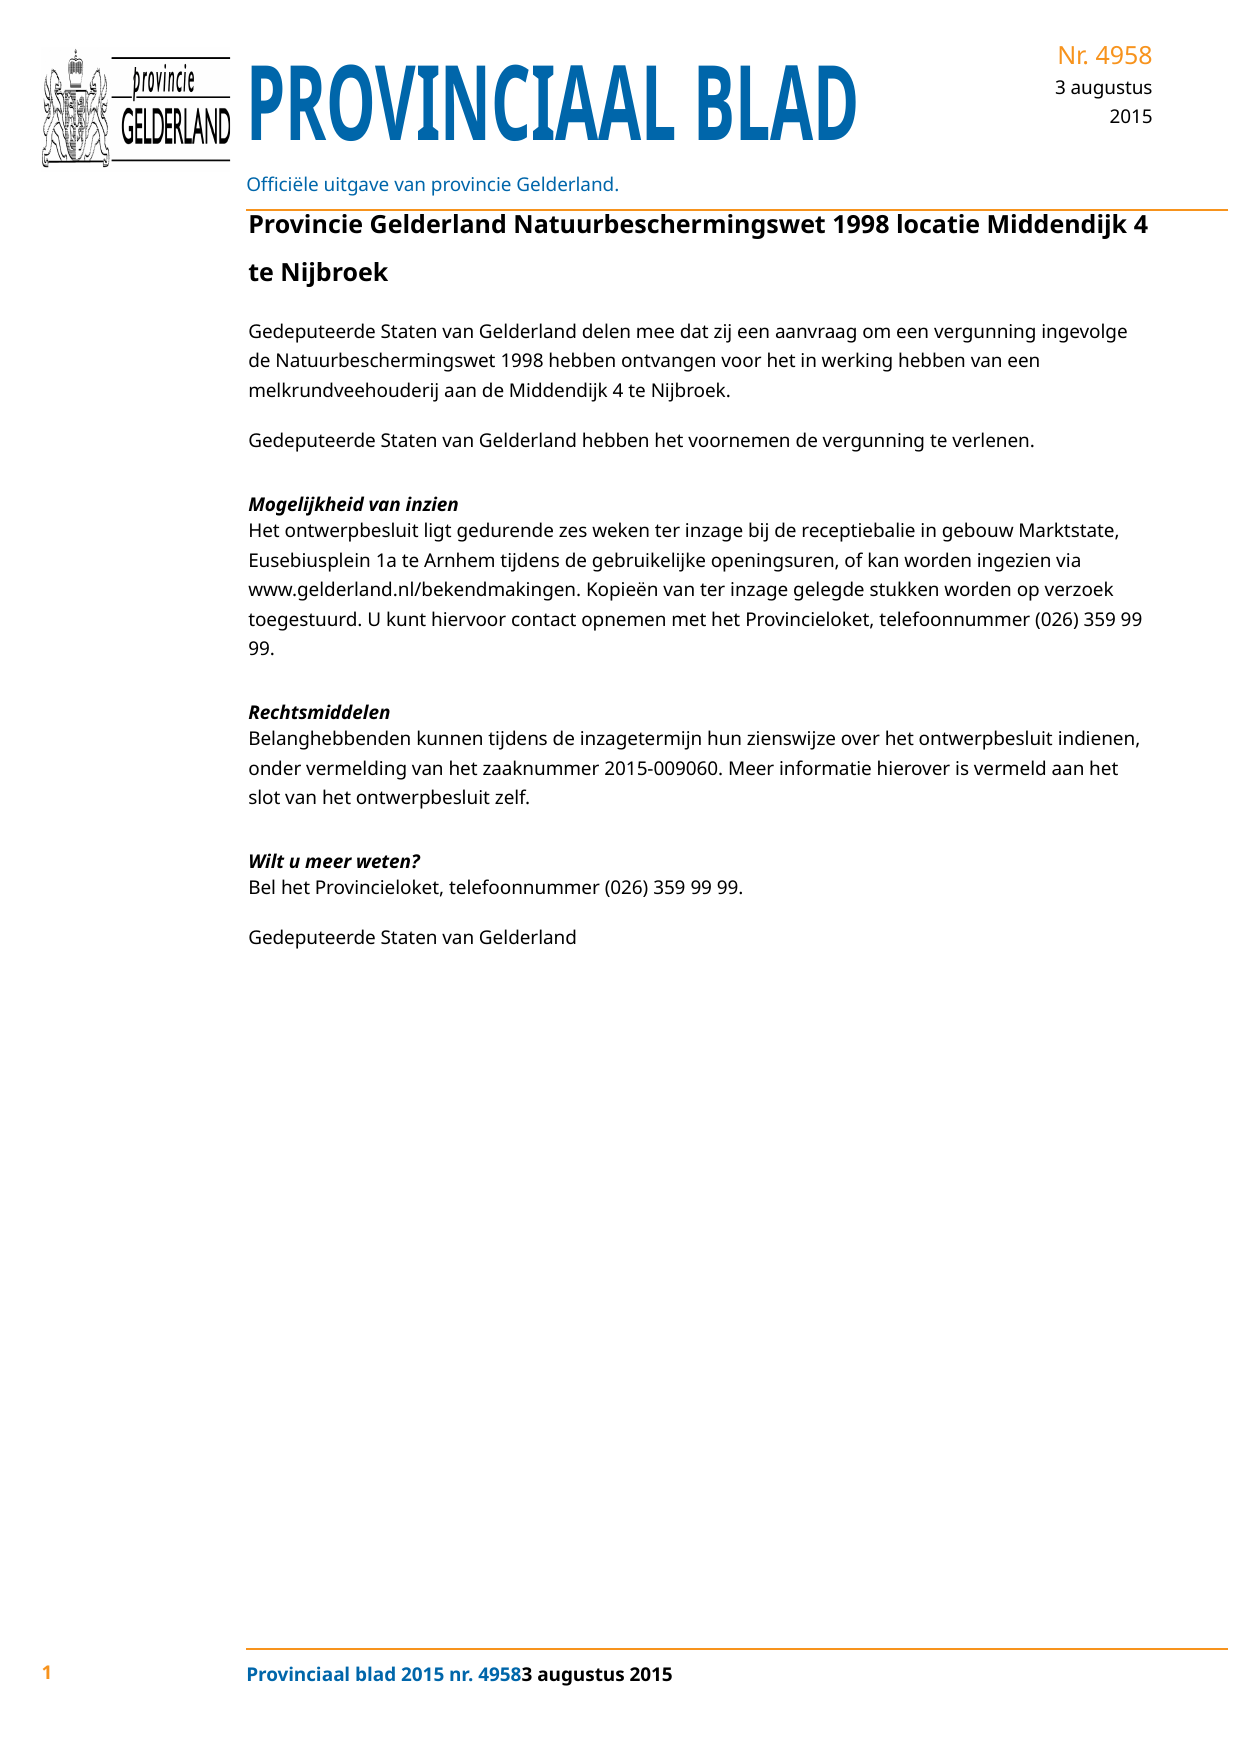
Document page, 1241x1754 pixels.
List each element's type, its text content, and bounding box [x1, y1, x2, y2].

text Gedeputeerde Staten van Gelderland delen mee dat zij een aanvraag om een vergunning ingevolge de Natuurbeschermingswet 1998 hebben ontvangen voor het in werking hebben van een melkrundveehouderij aan de Middendijk 4 te Nijbroek. [248, 318, 1152, 403]
text Bel het Provincieloket, telefoonnummer (026) 359 99 99. [248, 874, 1152, 900]
text Rechtsmiddelen [248, 699, 1152, 725]
picture [41, 47, 231, 172]
text Het ontwerpbesluit ligt gedurende zes weken ter inzage bij de receptiebalie in gebouw Marktstate, Eusebiusplein 1a te Arnhem tijdens de gebruikelijke openingsuren, of kan worden ingezien via www.gelderland.nl/bekendmakingen. Kopieën van ter inzage gelegde stukken worden op verzoek toegestuurd. U kunt hiervoor contact opnemen met het Provincieloket, telefoonnummer (026) 359 99 99. [248, 517, 1152, 661]
text Gedeputeerde Staten van Gelderland hebben het voornemen de vergunning te verlenen. [248, 427, 1152, 453]
text Gedeputeerde Staten van Gelderland [248, 924, 1152, 950]
text Belanghebbenden kunnen tijdens de inzagetermijn hun zienswijze over het ontwerpbesluit indienen, onder vermelding van het zaaknummer 2015-009060. Meer informatie hierover is vermeld aan het slot van het ontwerpbesluit zelf. [248, 725, 1152, 810]
text Mogelijkheid van inzien [248, 491, 1152, 517]
text Wilt u meer weten? [248, 848, 1152, 874]
text Provincie Gelderland Natuurbeschermingswet 1998 locatie Middendijk 4 te Nijbroek [248, 211, 1152, 288]
